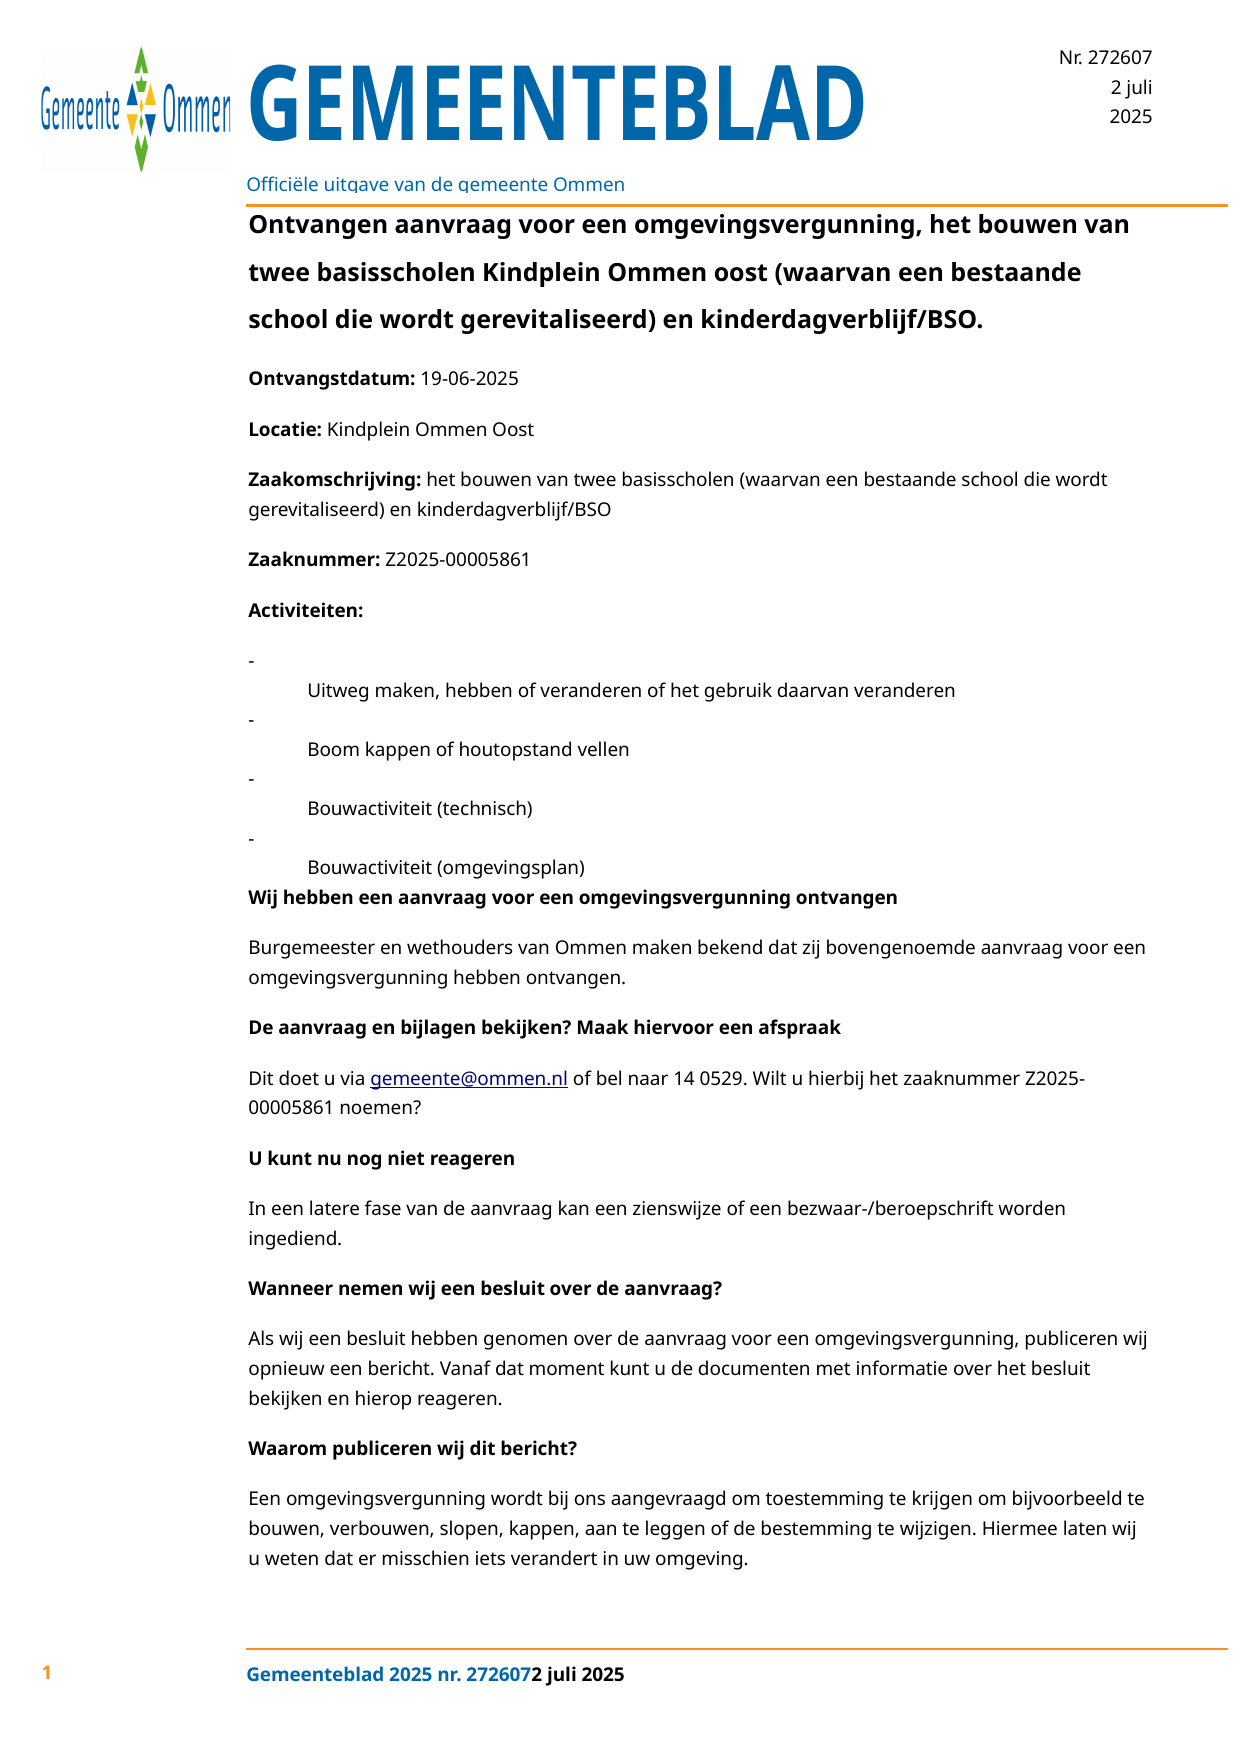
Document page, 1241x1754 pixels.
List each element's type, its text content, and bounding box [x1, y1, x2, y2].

text Een omgevingsvergunning wordt bij ons aangevraagd om toestemming te krijgen om bijvoorbeeld te bouwen, verbouwen, slopen, kappen, aan te leggen of de bestemming te wijzigen. Hiermee laten wij u weten dat er misschien iets verandert in uw omgeving. [248, 1486, 1152, 1570]
text In een latere fase van de aanvraag kan een zienswijze of een bezwaar-/beroepschrift worden ingediend. [248, 1195, 1152, 1250]
picture [41, 47, 231, 172]
text Wij hebben een aanvraag voor een omgevingsvergunning ontvangen [248, 884, 1152, 909]
text Wanneer nemen wij een besluit over de aanvraag? [248, 1275, 1152, 1301]
text Dit doet u via gemeente@ommen.nl of bel naar 14 0529. Wilt u hierbij het zaaknummer Z2025-00005861 noemen? [248, 1065, 1152, 1120]
text Als wij een besluit hebben genomen over de aanvraag voor een omgevingsvergunning, publiceren wij opnieuw een bericht. Vanaf dat moment kunt u de documenten met informatie over het besluit bekijken en hierop reageren. [248, 1326, 1152, 1410]
list Bouwactiviteit (omgevingsplan) [248, 854, 1152, 880]
text Zaakomschrijving: het bouwen van twee basisscholen (waarvan een bestaande school die wordt gerevitaliseerd) en kinderdagverblijf/BSO [248, 466, 1152, 522]
text Zaaknummer: Z2025-00005861 [248, 546, 1152, 572]
text Burgemeester en wethouders van Ommen maken bekend dat zij bovengenoemde aanvraag voor een omgevingsvergunning hebben ontvangen. [248, 934, 1152, 989]
text Ontvangstdatum: 19-06-2025 [248, 366, 1152, 391]
list Bouwactiviteit (technisch) [248, 795, 1152, 821]
text Waarom publiceren wij dit bericht? [248, 1435, 1152, 1461]
text U kunt nu nog niet reageren [248, 1145, 1152, 1170]
list Uitweg maken, hebben of veranderen of het gebruik daarvan veranderen [248, 677, 1152, 702]
text Locatie: Kindplein Ommen Oost [248, 416, 1152, 442]
text Activiteiten: [248, 597, 1152, 622]
text De aanvraag en bijlagen bekijken? Maak hiervoor een afspraak [248, 1014, 1152, 1040]
text Ontvangen aanvraag voor een omgevingsvergunning, het bouwen van twee basisscholen Kindplein Ommen oost (waarvan een bestaande school die wordt gerevitaliseerd) en kinderdagverblijf/BSO. [248, 207, 1152, 336]
list Boom kappen of houtopstand vellen [248, 736, 1152, 762]
